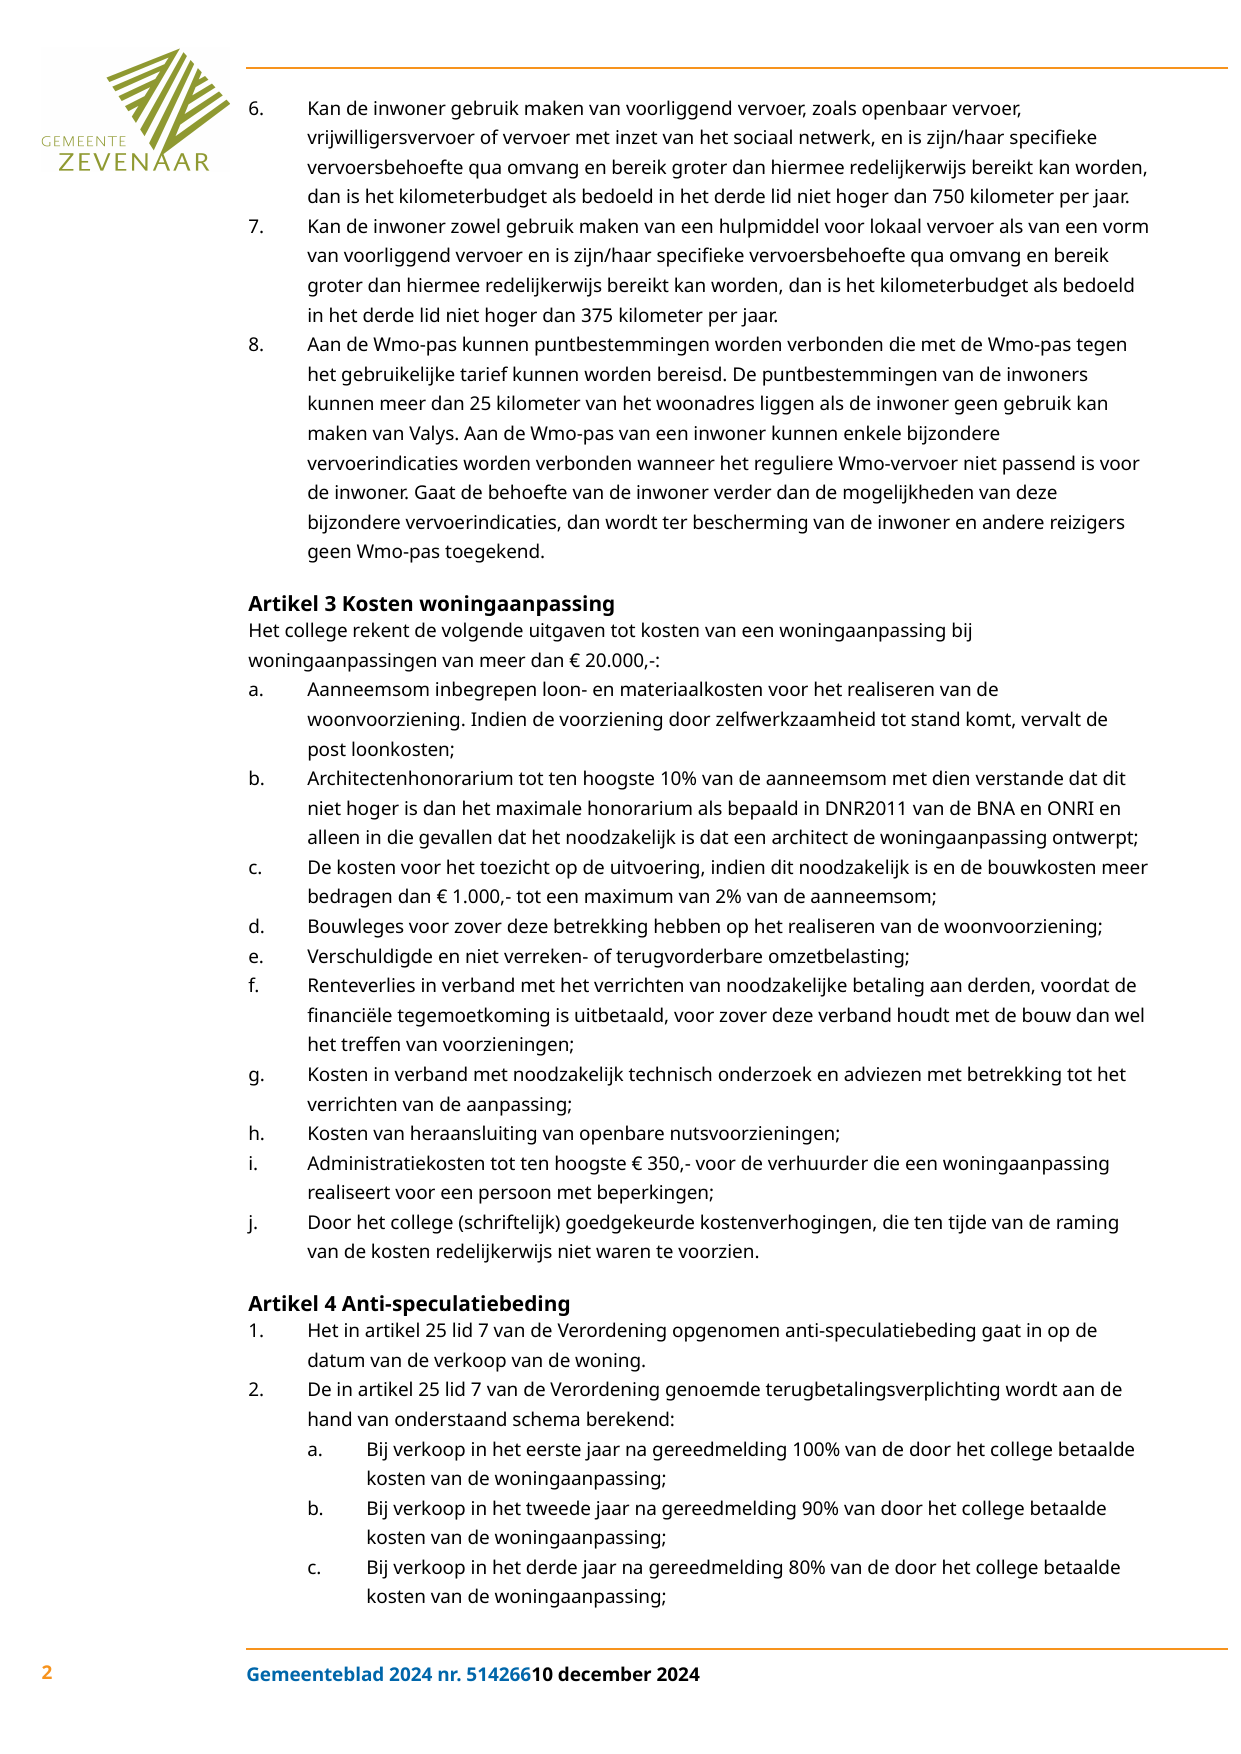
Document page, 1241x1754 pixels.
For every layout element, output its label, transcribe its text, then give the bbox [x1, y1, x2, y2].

list Renteverlies in verband met het verrichten van noodzakelijke betaling aan derden, voordat de financiële tegemoetkoming is uitbetaald, voor zover deze verband houdt met de bouw dan wel het treffen van voorzieningen; [248, 972, 1152, 1057]
picture [41, 47, 231, 172]
list Bij verkoop in het tweede jaar na gereedmelding 90% van door het college betaalde kosten van de woningaanpassing; [307, 1495, 1152, 1550]
text Artikel 3 Kosten woningaanpassing [248, 589, 1152, 617]
list Verschuldigde en niet verreken- of terugvorderbare omzetbelasting; [248, 943, 1152, 968]
text Artikel 4 Anti-speculatiebeding [248, 1289, 1152, 1317]
list De in artikel 25 lid 7 van de Verordening genoemde terugbetalingsverplichting wordt aan de hand van onderstaand schema berekend: [248, 1377, 1152, 1432]
list Bij verkoop in het eerste jaar na gereedmelding 100% van de door het college betaalde kosten van de woningaanpassing; [307, 1436, 1152, 1491]
list Aan de Wmo-pas kunnen puntbestemmingen worden verbonden die met de Wmo-pas tegen het gebruikelijke tarief kunnen worden bereisd. De puntbestemmingen van de inwoners kunnen meer dan 25 kilometer van het woonadres liggen als de inwoner geen gebruik kan maken van Valys. Aan de Wmo-pas van een inwoner kunnen enkele bijzondere vervoerindicaties worden verbonden wanneer het reguliere Wmo-vervoer niet passend is voor de inwoner. Gaat de behoefte van de inwoner verder dan de mogelijkheden van deze bijzondere vervoerindicaties, dan wordt ter bescherming van de inwoner en andere reizigers geen Wmo-pas toegekend. [248, 331, 1152, 564]
list Kan de inwoner zowel gebruik maken van een hulpmiddel voor lokaal vervoer als van een vorm van voorliggend vervoer en is zijn/haar specifieke vervoersbehoefte qua omvang en bereik groter dan hiermee redelijkerwijs bereikt kan worden, dan is het kilometerbudget als bedoeld in het derde lid niet hoger dan 375 kilometer per jaar. [248, 213, 1152, 328]
text Het college rekent de volgende uitgaven tot kosten van een woningaanpassing bij woningaanpassingen van meer dan € 20.000,-: [248, 617, 1152, 673]
list Het in artikel 25 lid 7 van de Verordening opgenomen anti-speculatiebeding gaat in op de datum van de verkoop van de woning. [248, 1317, 1152, 1373]
list Administratiekosten tot ten hoogste € 350,- voor de verhuurder die een woningaanpassing realiseert voor een persoon met beperkingen; [248, 1150, 1152, 1205]
list Door het college (schriftelijk) goedgekeurde kostenverhogingen, die ten tijde van de raming van de kosten redelijkerwijs niet waren te voorzien. [248, 1209, 1152, 1264]
list Bij verkoop in het derde jaar na gereedmelding 80% van de door het college betaalde kosten van de woningaanpassing; [307, 1554, 1152, 1609]
list Architectenhonorarium tot ten hoogste 10% van de aanneemsom met dien verstande dat dit niet hoger is dan het maximale honorarium als bepaald in DNR2011 van de BNA en ONRI en alleen in die gevallen dat het noodzakelijk is dat een architect de woningaanpassing ontwerpt; [248, 765, 1152, 850]
list Bouwleges voor zover deze betrekking hebben op het realiseren van de woonvoorziening; [248, 913, 1152, 939]
list De kosten voor het toezicht op de uitvoering, indien dit noodzakelijk is en de bouwkosten meer bedragen dan € 1.000,- tot een maximum van 2% van de aanneemsom; [248, 854, 1152, 909]
list Kosten in verband met noodzakelijk technisch onderzoek en adviezen met betrekking tot het verrichten van de aanpassing; [248, 1061, 1152, 1116]
list Kan de inwoner gebruik maken van voorliggend vervoer, zoals openbaar vervoer, vrijwilligersvervoer of vervoer met inzet van het sociaal netwerk, en is zijn/haar specifieke vervoersbehoefte qua omvang en bereik groter dan hiermee redelijkerwijs bereikt kan worden, dan is het kilometerbudget als bedoeld in het derde lid niet hoger dan 750 kilometer per jaar. [248, 95, 1152, 209]
list Kosten van heraansluiting van openbare nutsvoorzieningen; [248, 1120, 1152, 1146]
list Aanneemsom inbegrepen loon- en materiaalkosten voor het realiseren van de woonvoorziening. Indien de voorziening door zelfwerkzaamheid tot stand komt, vervalt de post loonkosten; [248, 677, 1152, 761]
